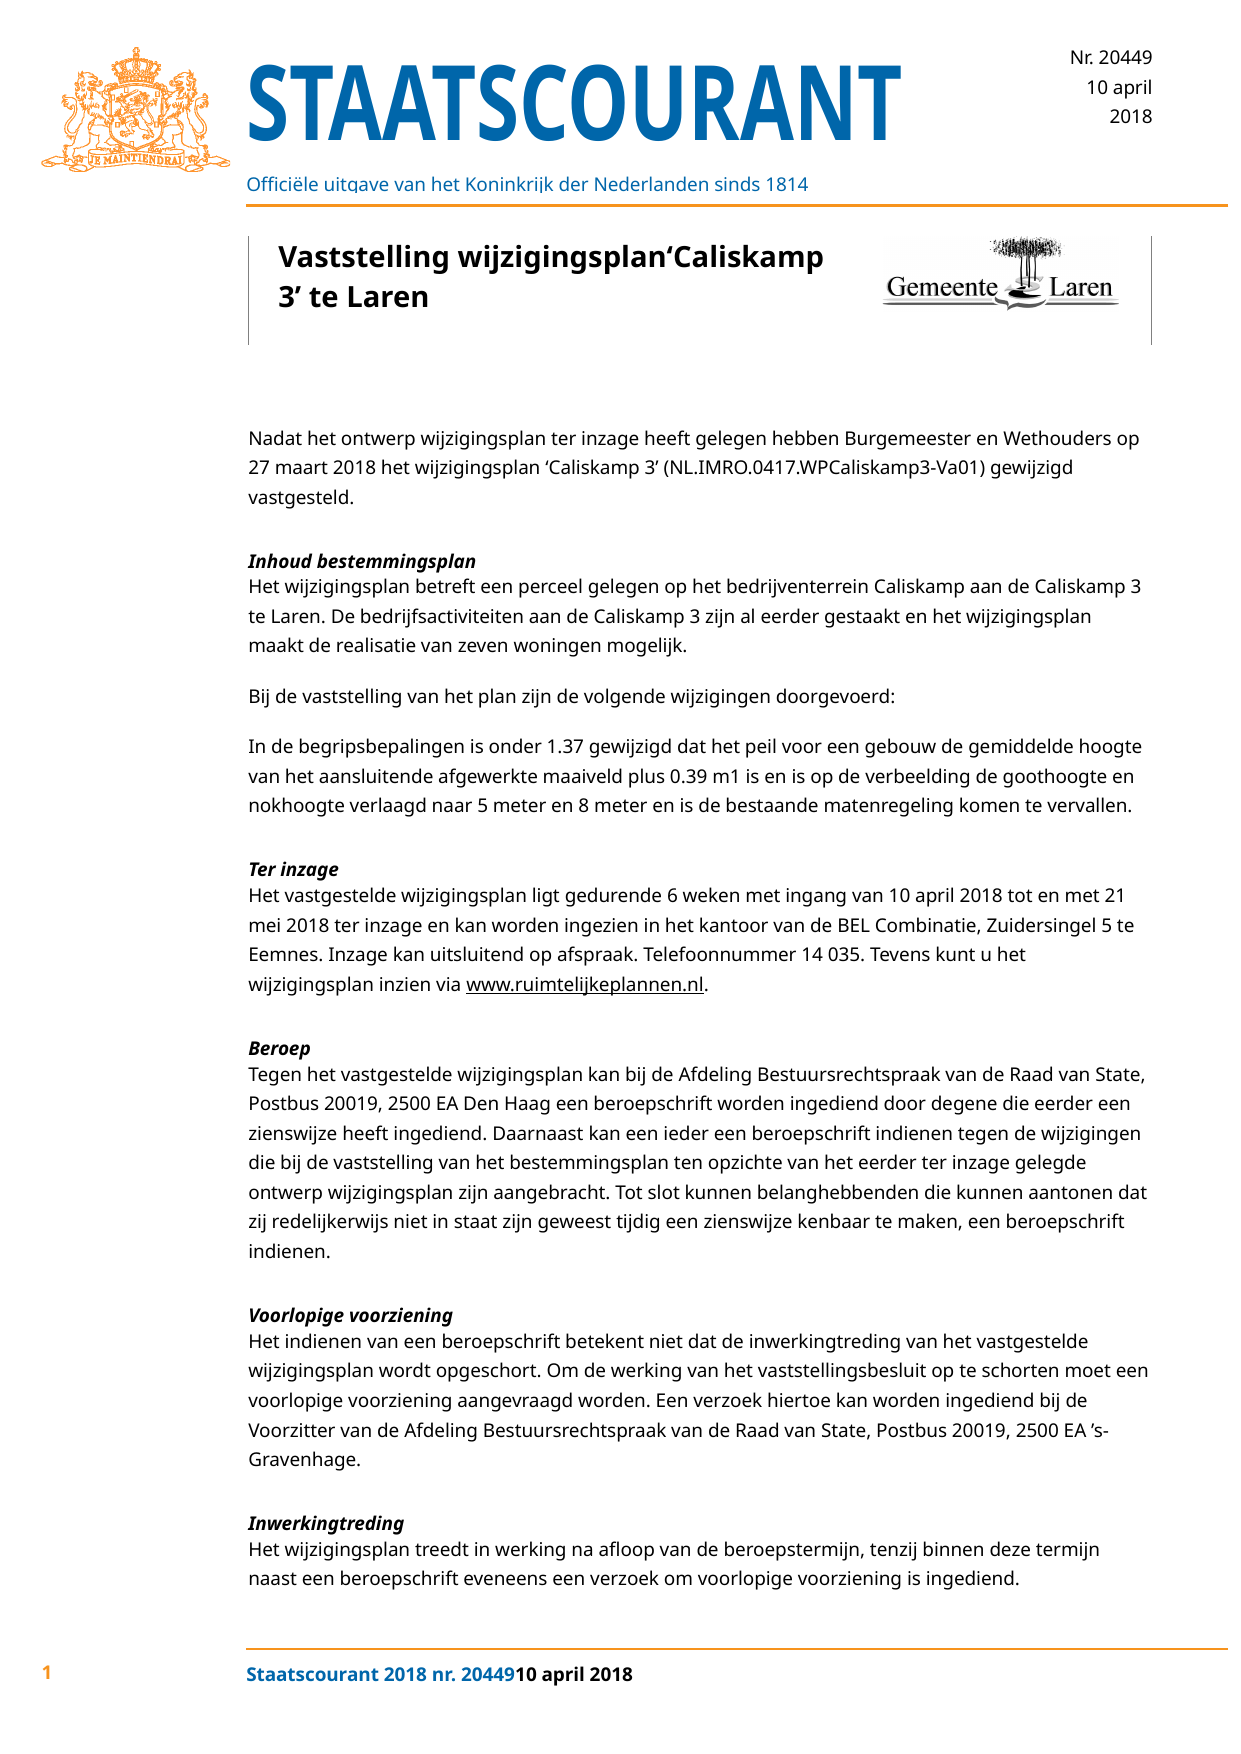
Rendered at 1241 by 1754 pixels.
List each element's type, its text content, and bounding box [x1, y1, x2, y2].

table_header [850, 236, 1151, 345]
picture [41, 47, 231, 172]
text Beroep [248, 1035, 1152, 1061]
text Het vastgestelde wijzigingsplan ligt gedurende 6 weken met ingang van 10 april 2018 tot en met 21 mei 2018 ter inzage en kan worden ingezien in het kantoor van de BEL Combinatie, Zuidersingel 5 te Eemnes. Inzage kan uitsluitend op afspraak. Telefoonnummer 14 035. Tevens kunt u het wijzigingsplan inzien via www.ruimtelijkeplannen.nl. [248, 882, 1152, 997]
text Nadat het ontwerp wijzigingsplan ter inzage heeft gelegen hebben Burgemeester en Wethouders op 27 maart 2018 het wijzigingsplan ‘Caliskamp 3’ (NL.IMRO.0417.WPCaliskamp3-Va01) gewijzigd vastgesteld. [248, 425, 1152, 509]
text In de begripsbepalingen is onder 1.37 gewijzigd dat het peil voor een gebouw de gemiddelde hoogte van het aansluitende afgewerkte maaiveld plus 0.39 m1 is en is op de verbeelding de goothoogte en nokhoogte verlaagd naar 5 meter en 8 meter en is de bestaande matenregeling komen te vervallen. [248, 733, 1152, 818]
text Bij de vaststelling van het plan zijn de volgende wijzigingen doorgevoerd: [248, 683, 1152, 709]
table_header Vaststelling wijzigingsplan‘Caliskamp 3’ te Laren [249, 236, 850, 345]
text Het indienen van een beroepschrift betekent niet dat de inwerkingtreding van het vastgestelde wijzigingsplan wordt opgeschort. Om de werking van het vaststellingsbesluit op te schorten moet een voorlopige voorziening aangevraagd worden. Een verzoek hiertoe kan worden ingediend bij de Voorzitter van de Afdeling Bestuursrechtspraak van de Raad van State, Postbus 20019, 2500 EA ’s-Gravenhage. [248, 1328, 1152, 1472]
text Ter inzage [248, 857, 1152, 882]
text Het wijzigingsplan treedt in werking na afloop van de beroepstermijn, tenzij binnen deze termijn naast een beroepschrift eveneens een verzoek om voorlopige voorziening is ingediend. [248, 1536, 1152, 1591]
picture [882, 236, 1119, 312]
text Tegen het vastgestelde wijzigingsplan kan bij de Afdeling Bestuursrechtspraak van de Raad van State, Postbus 20019, 2500 EA Den Haag een beroepschrift worden ingediend door degene die eerder een zienswijze heeft ingediend. Daarnaast kan een ieder een beroepschrift indienen tegen de wijzigingen die bij de vaststelling van het bestemmingsplan ten opzichte van het eerder ter inzage gelegde ontwerp wijzigingsplan zijn aangebracht. Tot slot kunnen belanghebbenden die kunnen aantonen dat zij redelijkerwijs niet in staat zijn geweest tijdig een zienswijze kenbaar te maken, een beroepschrift indienen. [248, 1061, 1152, 1264]
text Inwerkingtreding [248, 1510, 1152, 1536]
text Voorlopige voorziening [248, 1302, 1152, 1328]
text Inhoud bestemmingsplan [248, 548, 1152, 573]
text Het wijzigingsplan betreft een perceel gelegen op het bedrijventerrein Caliskamp aan de Caliskamp 3 te Laren. De bedrijfsactiviteiten aan de Caliskamp 3 zijn al eerder gestaakt en het wijzigingsplan maakt de realisatie van zeven woningen mogelijk. [248, 573, 1152, 658]
